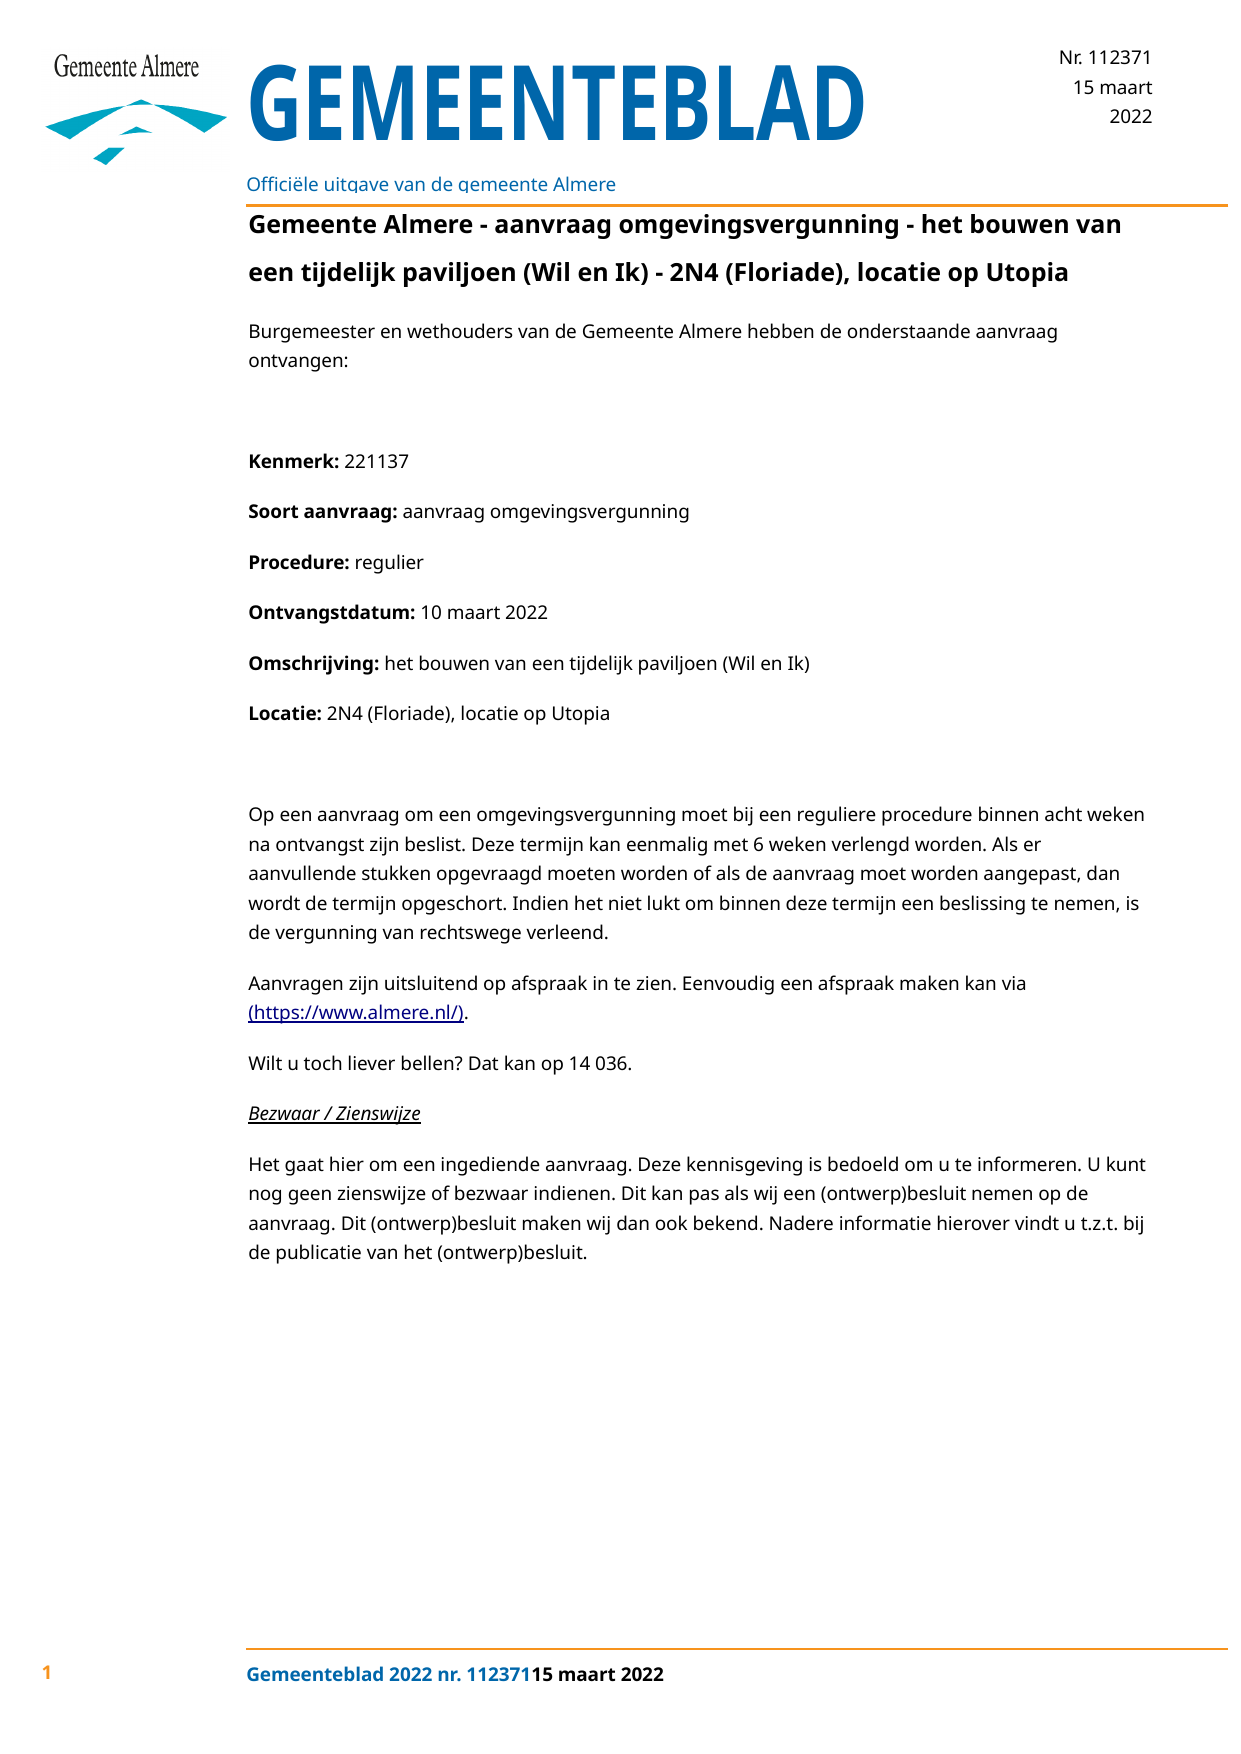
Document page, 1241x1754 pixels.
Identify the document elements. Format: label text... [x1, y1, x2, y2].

text Soort aanvraag: aanvraag omgevingsvergunning [248, 499, 1152, 524]
text Kenmerk: 221137 [248, 448, 1152, 474]
text Aanvragen zijn uitsluitend op afspraak in te zien. Eenvoudig een afspraak maken kan via (https://www.almere.nl/). [248, 970, 1152, 1025]
picture [41, 47, 231, 172]
text Wilt u toch liever bellen? Dat kan op 14 036. [248, 1050, 1152, 1076]
text Locatie: 2N4 (Floriade), locatie op Utopia [248, 700, 1152, 726]
text Gemeente Almere - aanvraag omgevingsvergunning - het bouwen van een tijdelijk paviljoen (Wil en Ik) - 2N4 (Floriade), locatie op Utopia [248, 207, 1152, 288]
text Ontvangstdatum: 10 maart 2022 [248, 599, 1152, 625]
text Procedure: regulier [248, 549, 1152, 575]
text Het gaat hier om een ingediende aanvraag. Deze kennisgeving is bedoeld om u te informeren. U kunt nog geen zienswijze of bezwaar indienen. Dit kan pas als wij een (ontwerp)besluit nemen op de aanvraag. Dit (ontwerp)besluit maken wij dan ook bekend. Nadere informatie hierover vindt u t.z.t. bij de publicatie van het (ontwerp)besluit. [248, 1151, 1152, 1265]
text Omschrijving: het bouwen van een tijdelijk paviljoen (Wil en Ik) [248, 650, 1152, 676]
text Bezwaar / Zienswijze [248, 1100, 1152, 1126]
text Op een aanvraag om een omgevingsvergunning moet bij een reguliere procedure binnen acht weken na ontvangst zijn beslist. Deze termijn kan eenmalig met 6 weken verlengd worden. Als er aanvullende stukken opgevraagd moeten worden of als de aanvraag moet worden aangepast, dan wordt de termijn opgeschort. Indien het niet lukt om binnen deze termijn een beslissing te nemen, is de vergunning van rechtswege verleend. [248, 801, 1152, 945]
text Burgemeester en wethouders van de Gemeente Almere hebben de onderstaande aanvraag ontvangen: [248, 318, 1152, 373]
